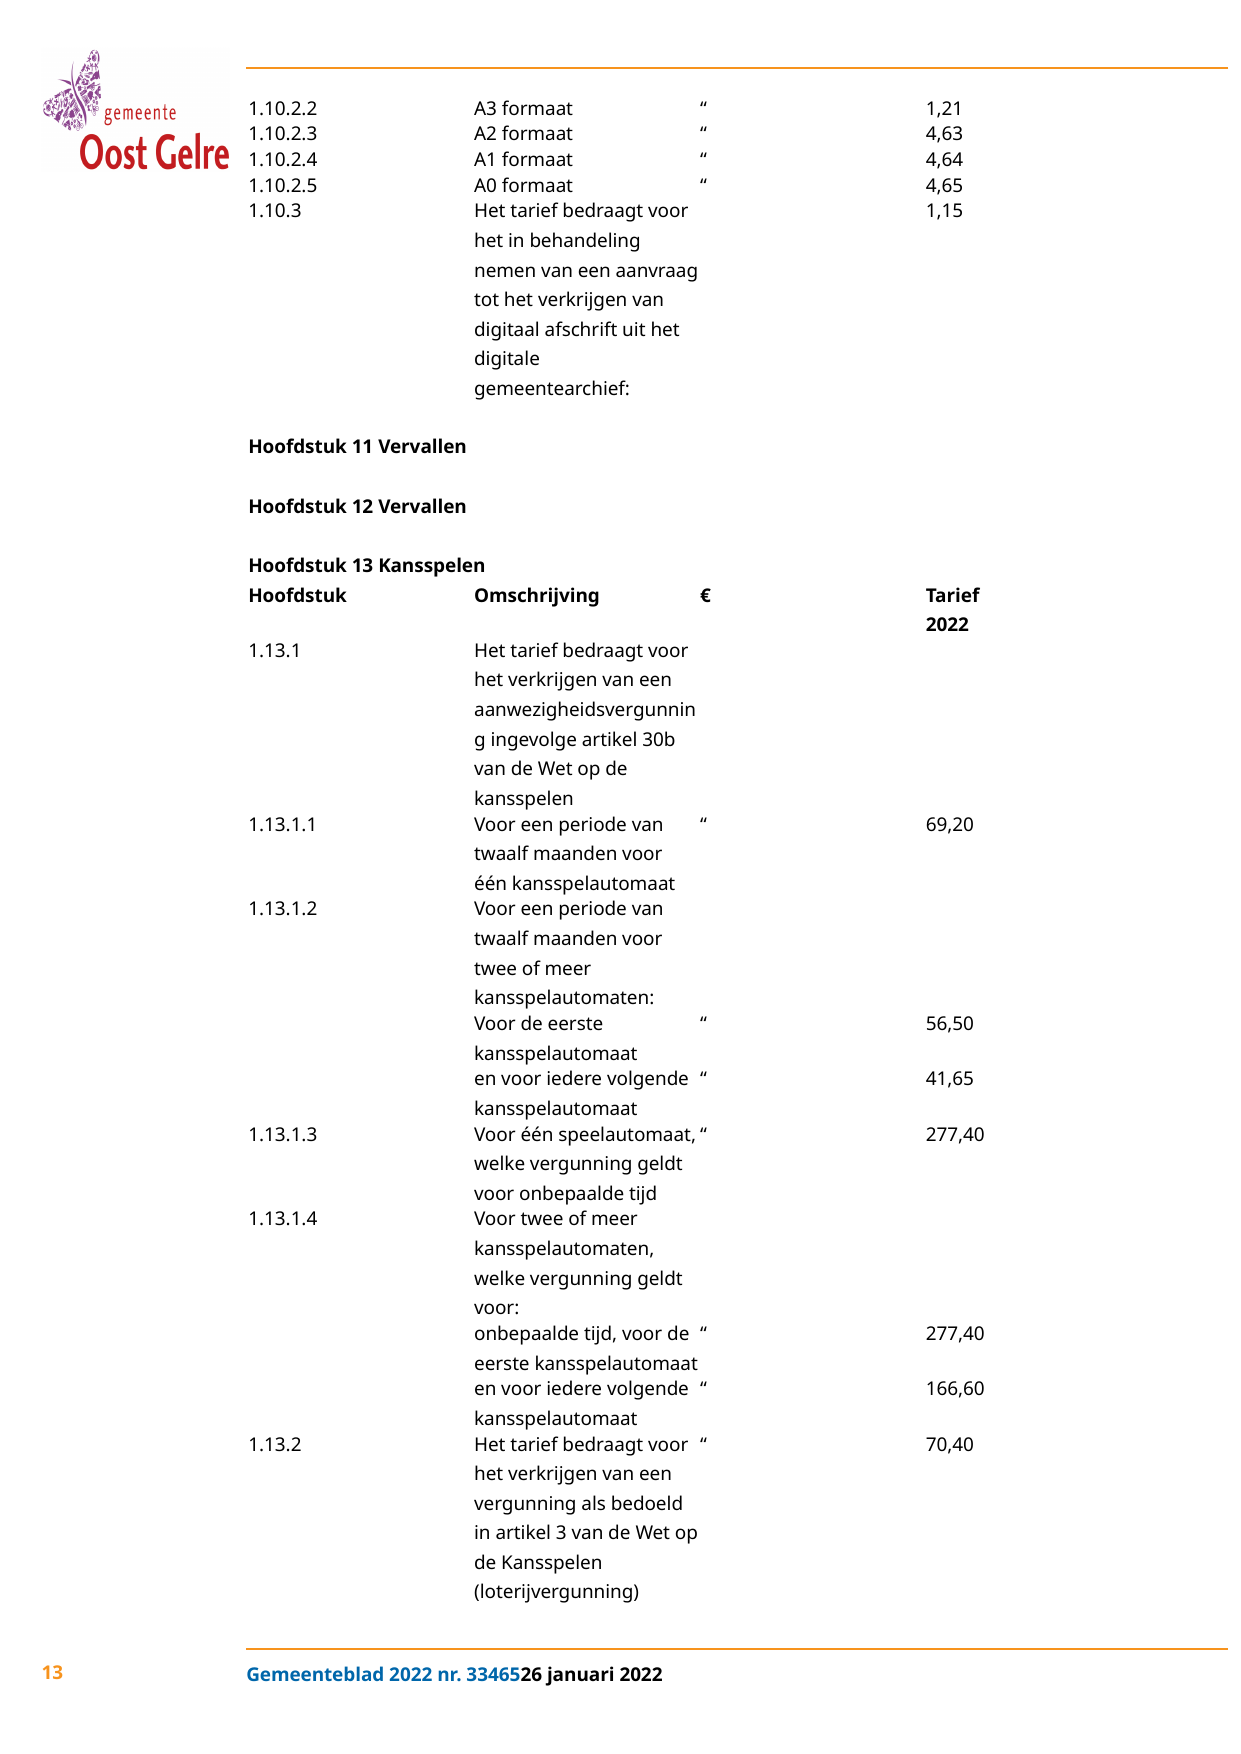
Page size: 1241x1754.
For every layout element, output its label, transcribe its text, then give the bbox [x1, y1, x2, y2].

table_cell “ [700, 121, 926, 146]
table_header Hoofdstuk [248, 582, 474, 637]
table_cell 1.13.1.4 [248, 1206, 474, 1320]
table_cell “ [700, 1375, 926, 1431]
table_cell [248, 1375, 474, 1431]
text Hoofdstuk 12 Vervallen [248, 493, 1152, 519]
table_cell 1,15 [926, 198, 1152, 401]
text Hoofdstuk 13 Kansspelen [248, 552, 1152, 578]
table_cell [926, 896, 1152, 1010]
table_cell [926, 637, 1152, 811]
text Hoofdstuk 11 Vervallen [248, 434, 1152, 459]
table_cell en voor iedere volgende kansspelautomaat [474, 1375, 700, 1431]
table_cell 1.10.3 [248, 198, 474, 401]
table_cell 1.10.2.2 [248, 95, 474, 121]
table_cell [248, 1320, 474, 1375]
table_cell “ [700, 172, 926, 198]
table_cell [700, 198, 926, 401]
table_cell 56,50 [926, 1010, 1152, 1065]
table_cell 277,40 [926, 1121, 1152, 1206]
table_cell 4,65 [926, 172, 1152, 198]
table_cell A2 formaat [474, 121, 700, 146]
table_cell 1.13.1 [248, 637, 474, 811]
table_cell Het tarief bedraagt voor het verkrijgen van een aanwezigheidsvergunning ingevolge artikel 30b van de Wet op de kansspelen [474, 637, 700, 811]
table_cell en voor iedere volgende kansspelautomaat [474, 1065, 700, 1121]
table_cell 4,64 [926, 146, 1152, 172]
table_cell 1.13.1.2 [248, 896, 474, 1010]
table_cell “ [700, 1010, 926, 1065]
table_cell 70,40 [926, 1431, 1152, 1604]
table_cell 41,65 [926, 1065, 1152, 1121]
table_cell [700, 637, 926, 811]
table_cell Voor de eerste kansspelautomaat [474, 1010, 700, 1065]
table_header Tarief 2022 [926, 582, 1152, 637]
table_cell A3 formaat [474, 95, 700, 121]
table_cell 1.10.2.4 [248, 146, 474, 172]
table_cell “ [700, 1320, 926, 1375]
table_cell Voor twee of meer kansspelautomaten, welke vergunning geldt voor: [474, 1206, 700, 1320]
table_cell 1.10.2.3 [248, 121, 474, 146]
table_cell 1,21 [926, 95, 1152, 121]
table_cell “ [700, 95, 926, 121]
table_cell “ [700, 1065, 926, 1121]
picture [41, 47, 231, 172]
table_cell 1.10.2.5 [248, 172, 474, 198]
table_cell Voor een periode van twaalf maanden voor één kansspelautomaat [474, 811, 700, 896]
table_cell “ [700, 146, 926, 172]
table_cell onbepaalde tijd, voor de eerste kansspelautomaat [474, 1320, 700, 1375]
table_cell [248, 1065, 474, 1121]
table_cell “ [700, 1121, 926, 1206]
table_cell [700, 896, 926, 1010]
table_cell Het tarief bedraagt voor het in behandeling nemen van een aanvraag tot het verkrijgen van digitaal afschrift uit het digitale gemeentearchief: [474, 198, 700, 401]
table_cell A0 formaat [474, 172, 700, 198]
table_cell “ [700, 811, 926, 896]
table_cell Voor één speelautomaat, welke vergunning geldt voor onbepaalde tijd [474, 1121, 700, 1206]
table_cell 277,40 [926, 1320, 1152, 1375]
table_cell 69,20 [926, 811, 1152, 896]
table_cell 166,60 [926, 1375, 1152, 1431]
table_header € [700, 582, 926, 637]
table_cell Het tarief bedraagt voor het verkrijgen van een vergunning als bedoeld in artikel 3 van de Wet op de Kansspelen (loterijvergunning) [474, 1431, 700, 1604]
table_cell “ [700, 1431, 926, 1604]
table_cell A1 formaat [474, 146, 700, 172]
table_cell Voor een periode van twaalf maanden voor twee of meer kansspelautomaten: [474, 896, 700, 1010]
table_cell 1.13.2 [248, 1431, 474, 1604]
table_cell 4,63 [926, 121, 1152, 146]
table_cell 1.13.1.1 [248, 811, 474, 896]
table_cell [248, 1010, 474, 1065]
table_cell [926, 1206, 1152, 1320]
table_cell [700, 1206, 926, 1320]
table_header Omschrijving [474, 582, 700, 637]
table_cell 1.13.1.3 [248, 1121, 474, 1206]
